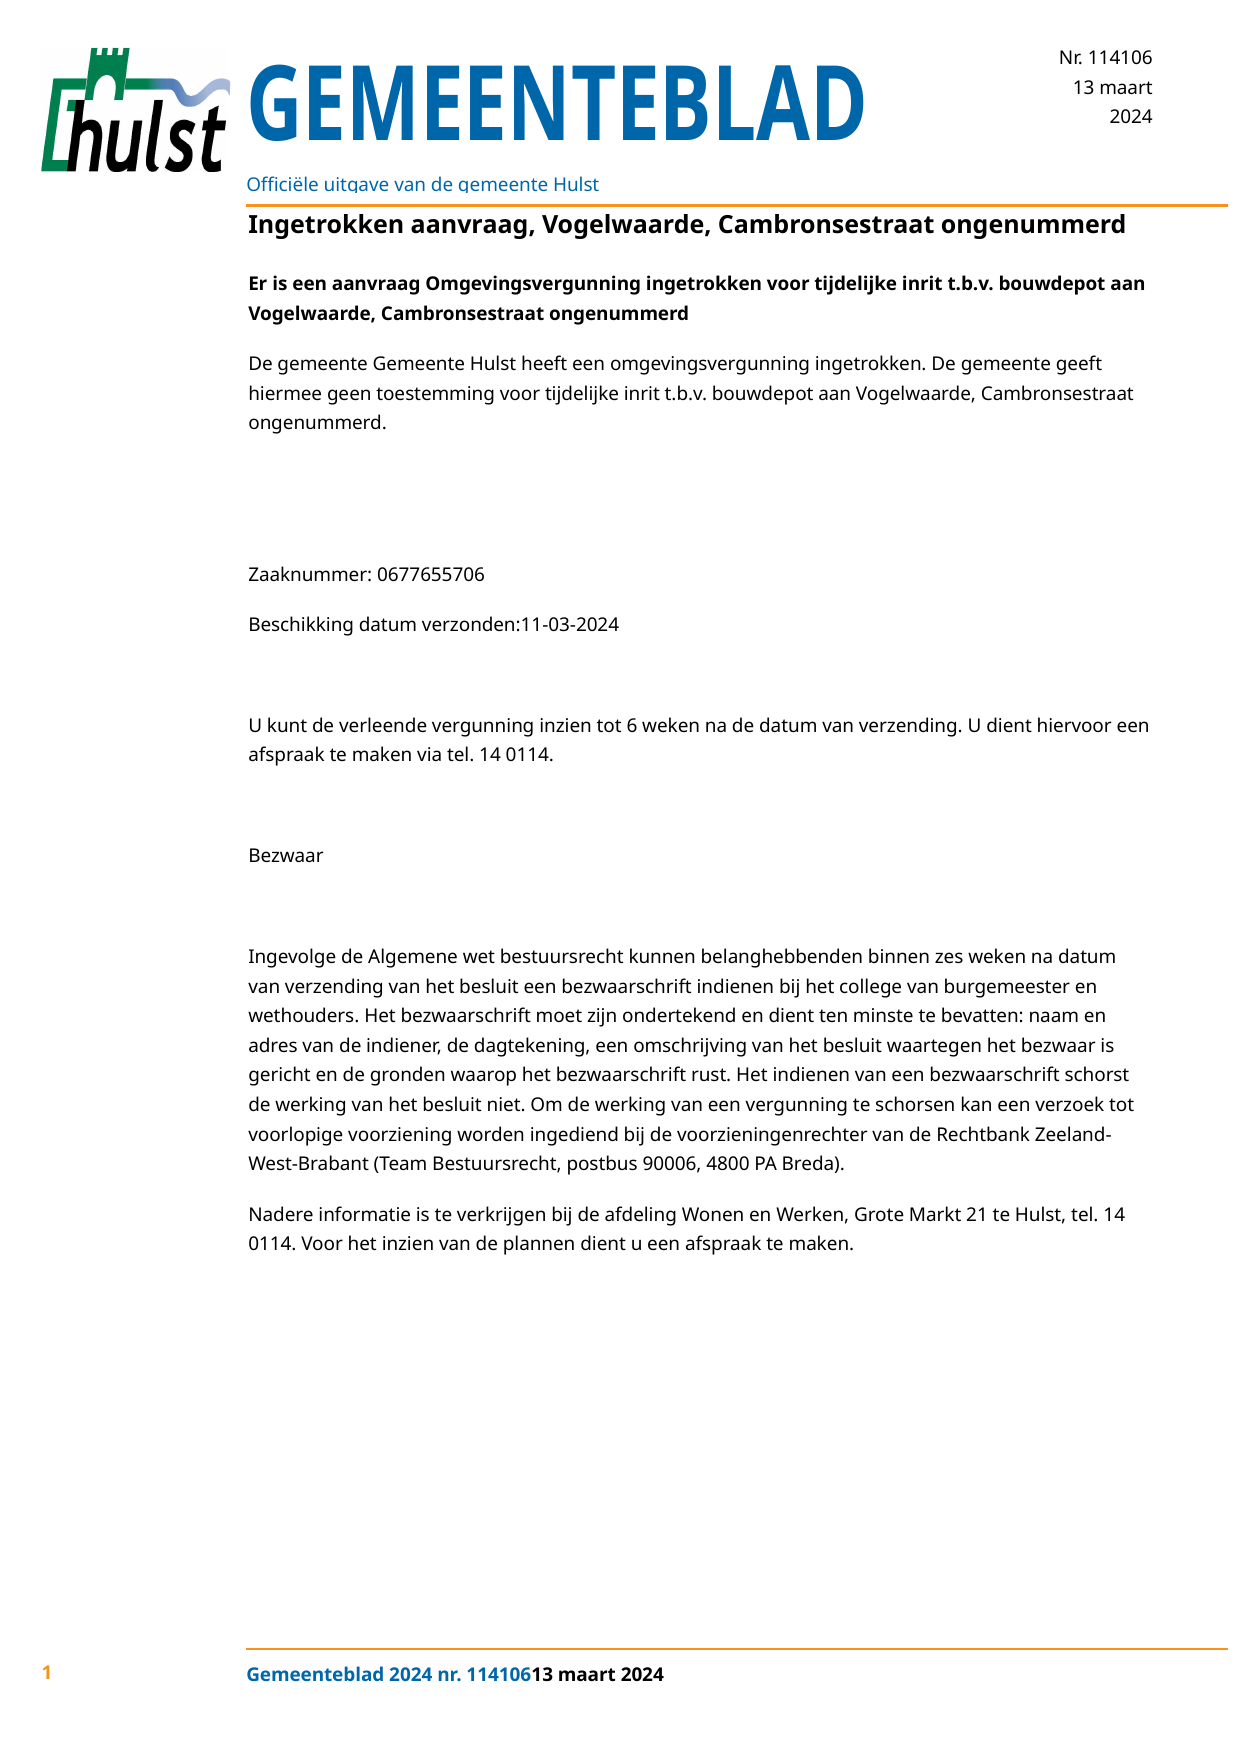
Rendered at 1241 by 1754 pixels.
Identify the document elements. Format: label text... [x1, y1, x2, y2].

text Beschikking datum verzonden:11-03-2024 [248, 611, 1152, 637]
text Er is een aanvraag Omgevingsvergunning ingetrokken voor tijdelijke inrit t.b.v. bouwdepot aan Vogelwaarde, Cambronsestraat ongenummerd [248, 270, 1152, 326]
text Ingevolge de Algemene wet bestuursrecht kunnen belanghebbenden binnen zes weken na datum van verzending van het besluit een bezwaarschrift indienen bij het college van burgemeester en wethouders. Het bezwaarschrift moet zijn ondertekend en dient ten minste te bevatten: naam en adres van de indiener, de dagtekening, een omschrijving van het besluit waartegen het bezwaar is gericht en de gronden waarop het bezwaarschrift rust. Het indienen van een bezwaarschrift schorst de werking van het besluit niet. Om de werking van een vergunning te schorsen kan een verzoek tot voorlopige voorziening worden ingediend bij de voorzieningenrechter van de Rechtbank Zeeland-West-Brabant (Team Bestuursrecht, postbus 90006, 4800 PA Breda). [248, 943, 1152, 1176]
text Bezwaar [248, 842, 1152, 868]
text Nadere informatie is te verkrijgen bij de afdeling Wonen en Werken, Grote Markt 21 te Hulst, tel. 14 0114. Voor het inzien van de plannen dient u een afspraak te maken. [248, 1201, 1152, 1256]
text Zaaknummer: 0677655706 [248, 561, 1152, 586]
text Ingetrokken aanvraag, Vogelwaarde, Cambronsestraat ongenummerd [248, 207, 1152, 241]
text U kunt de verleende vergunning inzien tot 6 weken na de datum van verzending. U dient hiervoor een afspraak te maken via tel. 14 0114. [248, 712, 1152, 767]
picture [41, 47, 231, 172]
text De gemeente Gemeente Hulst heeft een omgevingsvergunning ingetrokken. De gemeente geeft hiermee geen toestemming voor tijdelijke inrit t.b.v. bouwdepot aan Vogelwaarde, Cambronsestraat ongenummerd. [248, 350, 1152, 435]
